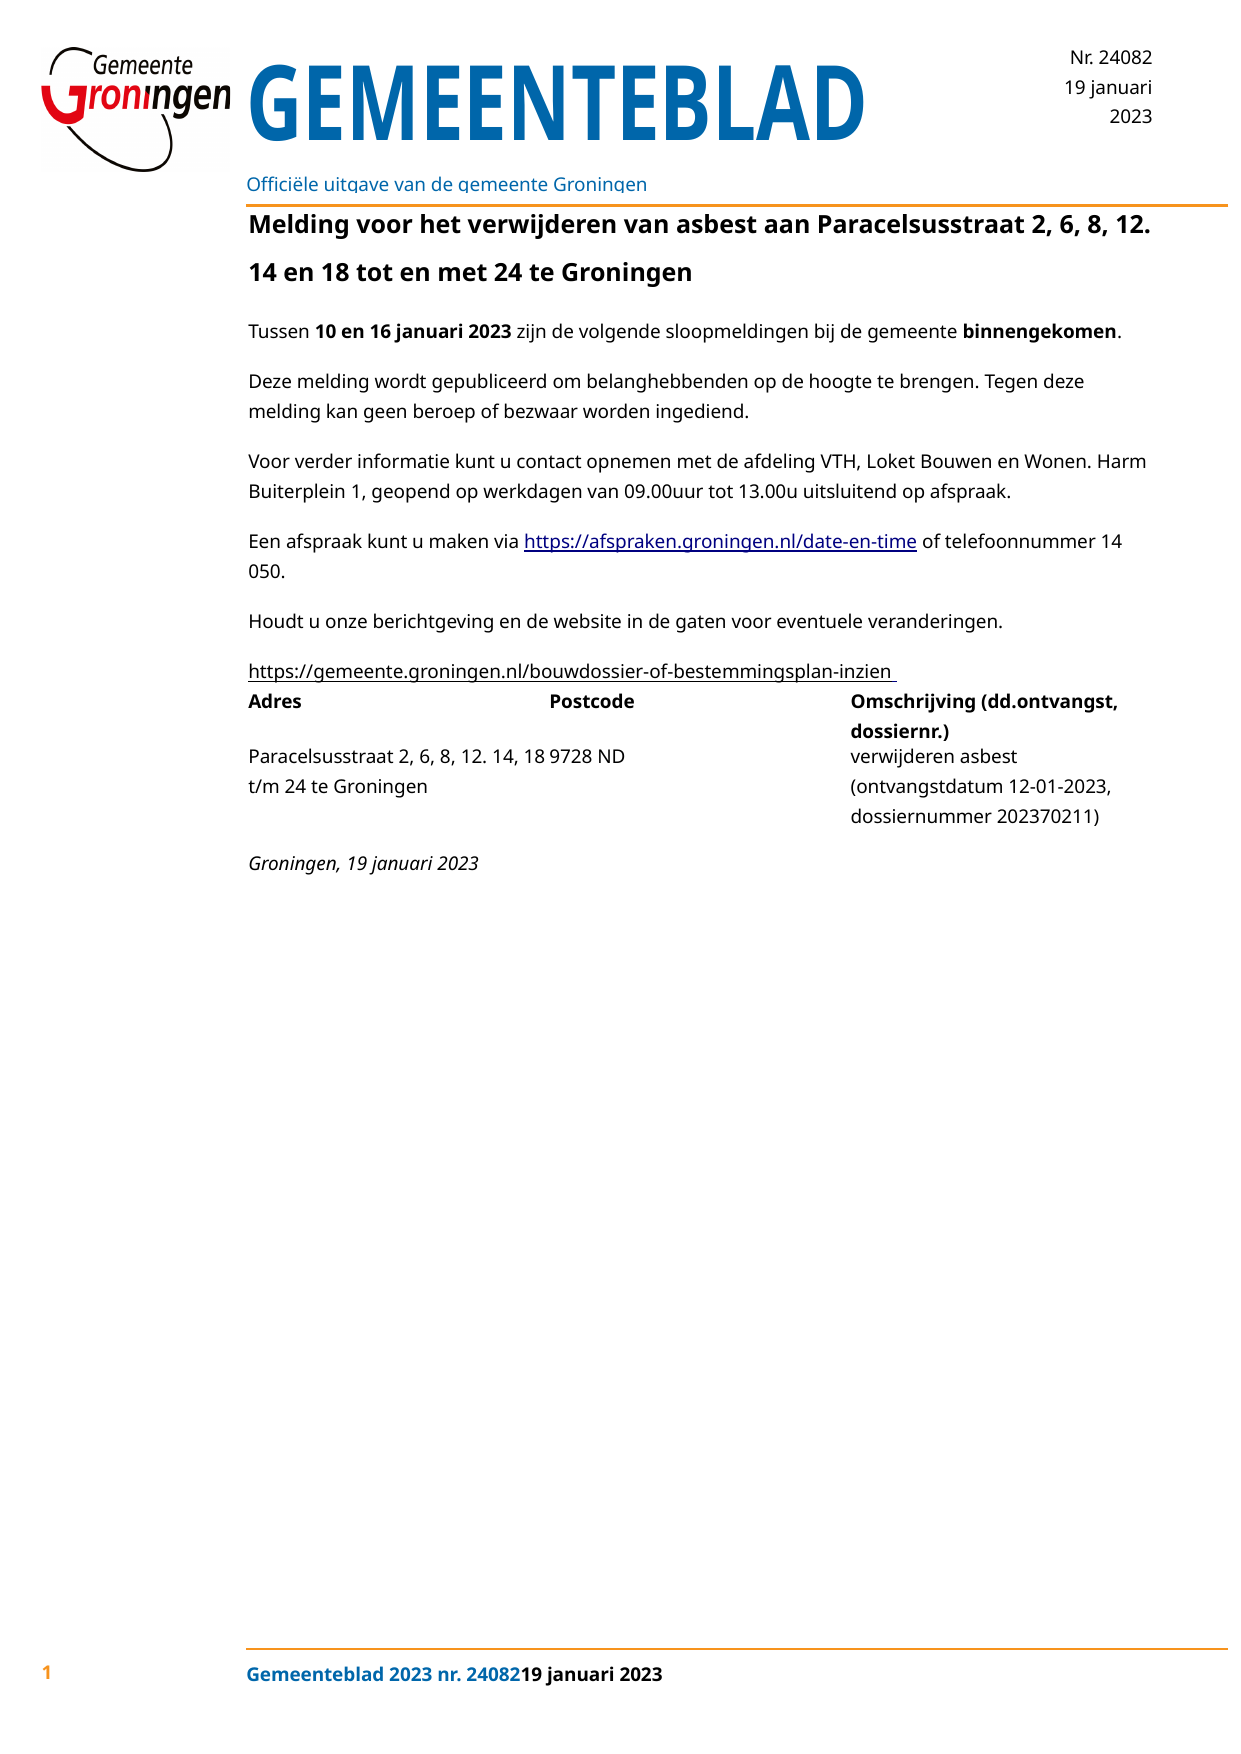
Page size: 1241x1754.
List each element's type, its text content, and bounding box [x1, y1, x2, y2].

text Groningen, 19 januari 2023 [248, 850, 1152, 876]
table_cell Paracelsusstraat 2, 6, 8, 12. 14, 18 t/m 24 te Groningen [248, 744, 549, 829]
text Voor verder informatie kunt u contact opnemen met de afdeling VTH, Loket Bouwen en Wonen. Harm Buiterplein 1, geopend op werkdagen van 09.00uur tot 13.00u uitsluitend op afspraak. [248, 448, 1152, 504]
text https://gemeente.groningen.nl/bouwdossier-of-bestemmingsplan-inzien [248, 659, 1152, 684]
table_cell verwijderen asbest (ontvangstdatum 12-01-2023, dossiernummer 202370211) [850, 744, 1152, 829]
text Houdt u onze berichtgeving en de website in de gaten voor eventuele veranderingen. [248, 608, 1152, 634]
text Een afspraak kunt u maken via https://afspraken.groningen.nl/date-en-time of telefoonnummer 14 050. [248, 528, 1152, 584]
text Deze melding wordt gepubliceerd om belanghebbenden op de hoogte te brengen. Tegen deze melding kan geen beroep of bezwaar worden ingediend. [248, 368, 1152, 424]
text Melding voor het verwijderen van asbest aan Paracelsusstraat 2, 6, 8, 12. 14 en 18 tot en met 24 te Groningen [248, 207, 1152, 288]
picture [41, 47, 231, 172]
table_header Postcode [549, 689, 850, 744]
table_header Omschrijving (dd.ontvangst, dossiernr.) [850, 689, 1152, 744]
table_header Adres [248, 689, 549, 744]
table_cell 9728 ND [549, 744, 850, 829]
text Tussen 10 en 16 januari 2023 zijn de volgende sloopmeldingen bij de gemeente binnengekomen. [248, 318, 1152, 344]
